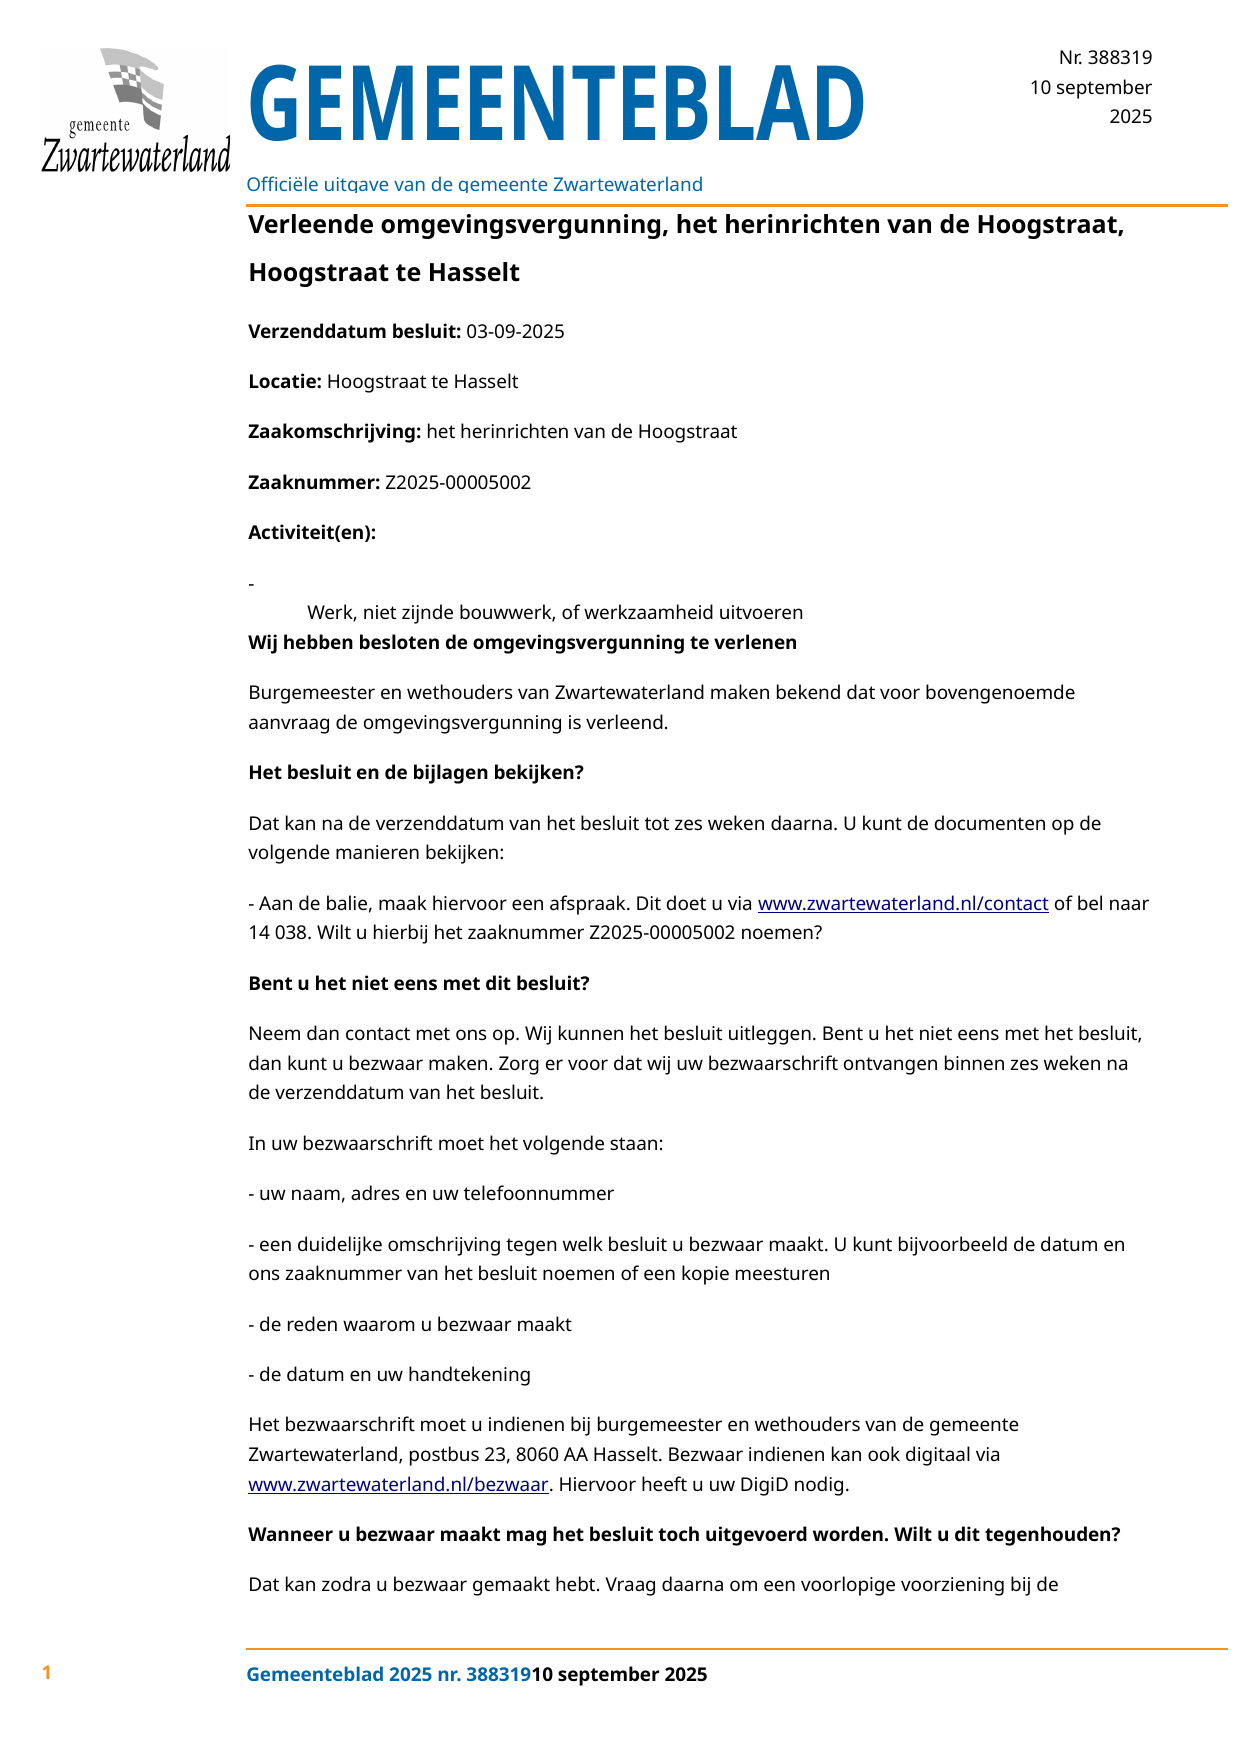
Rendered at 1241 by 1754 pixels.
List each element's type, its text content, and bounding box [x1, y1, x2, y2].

list Werk, niet zijnde bouwwerk, of werkzaamheid uitvoeren [248, 599, 1152, 625]
text Burgemeester en wethouders van Zwartewaterland maken bekend dat voor bovengenoemde aanvraag de omgevingsvergunning is verleend. [248, 679, 1152, 735]
text - een duidelijke omschrijving tegen welk besluit u bezwaar maakt. U kunt bijvoorbeeld de datum en ons zaaknummer van het besluit noemen of een kopie meesturen [248, 1231, 1152, 1286]
text Wij hebben besloten de omgevingsvergunning te verlenen [248, 629, 1152, 655]
text Dat kan zodra u bezwaar gemaakt hebt. Vraag daarna om een voorlopige voorziening bij de [248, 1572, 1152, 1597]
text - uw naam, adres en uw telefoonnummer [248, 1180, 1152, 1206]
text Wanneer u bezwaar maakt mag het besluit toch uitgevoerd worden. Wilt u dit tegenhouden? [248, 1521, 1152, 1547]
text - de reden waarom u bezwaar maakt [248, 1311, 1152, 1337]
text In uw bezwaarschrift moet het volgende staan: [248, 1130, 1152, 1156]
text Zaakomschrijving: het herinrichten van de Hoogstraat [248, 419, 1152, 444]
text Verzenddatum besluit: 03-09-2025 [248, 318, 1152, 344]
text Zaaknummer: Z2025-00005002 [248, 469, 1152, 495]
picture [41, 47, 231, 172]
text Activiteit(en): [248, 519, 1152, 545]
text Locatie: Hoogstraat te Hasselt [248, 368, 1152, 394]
text - Aan de balie, maak hiervoor een afspraak. Dit doet u via www.zwartewaterland.nl/contact of bel naar 14 038. Wilt u hierbij het zaaknummer Z2025-00005002 noemen? [248, 890, 1152, 945]
text Het bezwaarschrift moet u indienen bij burgemeester en wethouders van de gemeente Zwartewaterland, postbus 23, 8060 AA Hasselt. Bezwaar indienen kan ook digitaal via www.zwartewaterland.nl/bezwaar. Hiervoor heeft u uw DigiD nodig. [248, 1412, 1152, 1497]
text Bent u het niet eens met dit besluit? [248, 970, 1152, 996]
text Neem dan contact met ons op. Wij kunnen het besluit uitleggen. Bent u het niet eens met het besluit, dan kunt u bezwaar maken. Zorg er voor dat wij uw bezwaarschrift ontvangen binnen zes weken na de verzenddatum van het besluit. [248, 1020, 1152, 1105]
text - de datum en uw handtekening [248, 1361, 1152, 1387]
text Dat kan na de verzenddatum van het besluit tot zes weken daarna. U kunt de documenten op de volgende manieren bekijken: [248, 810, 1152, 865]
text Het besluit en de bijlagen bekijken? [248, 759, 1152, 785]
text Verleende omgevingsvergunning, het herinrichten van de Hoogstraat, Hoogstraat te Hasselt [248, 207, 1152, 288]
